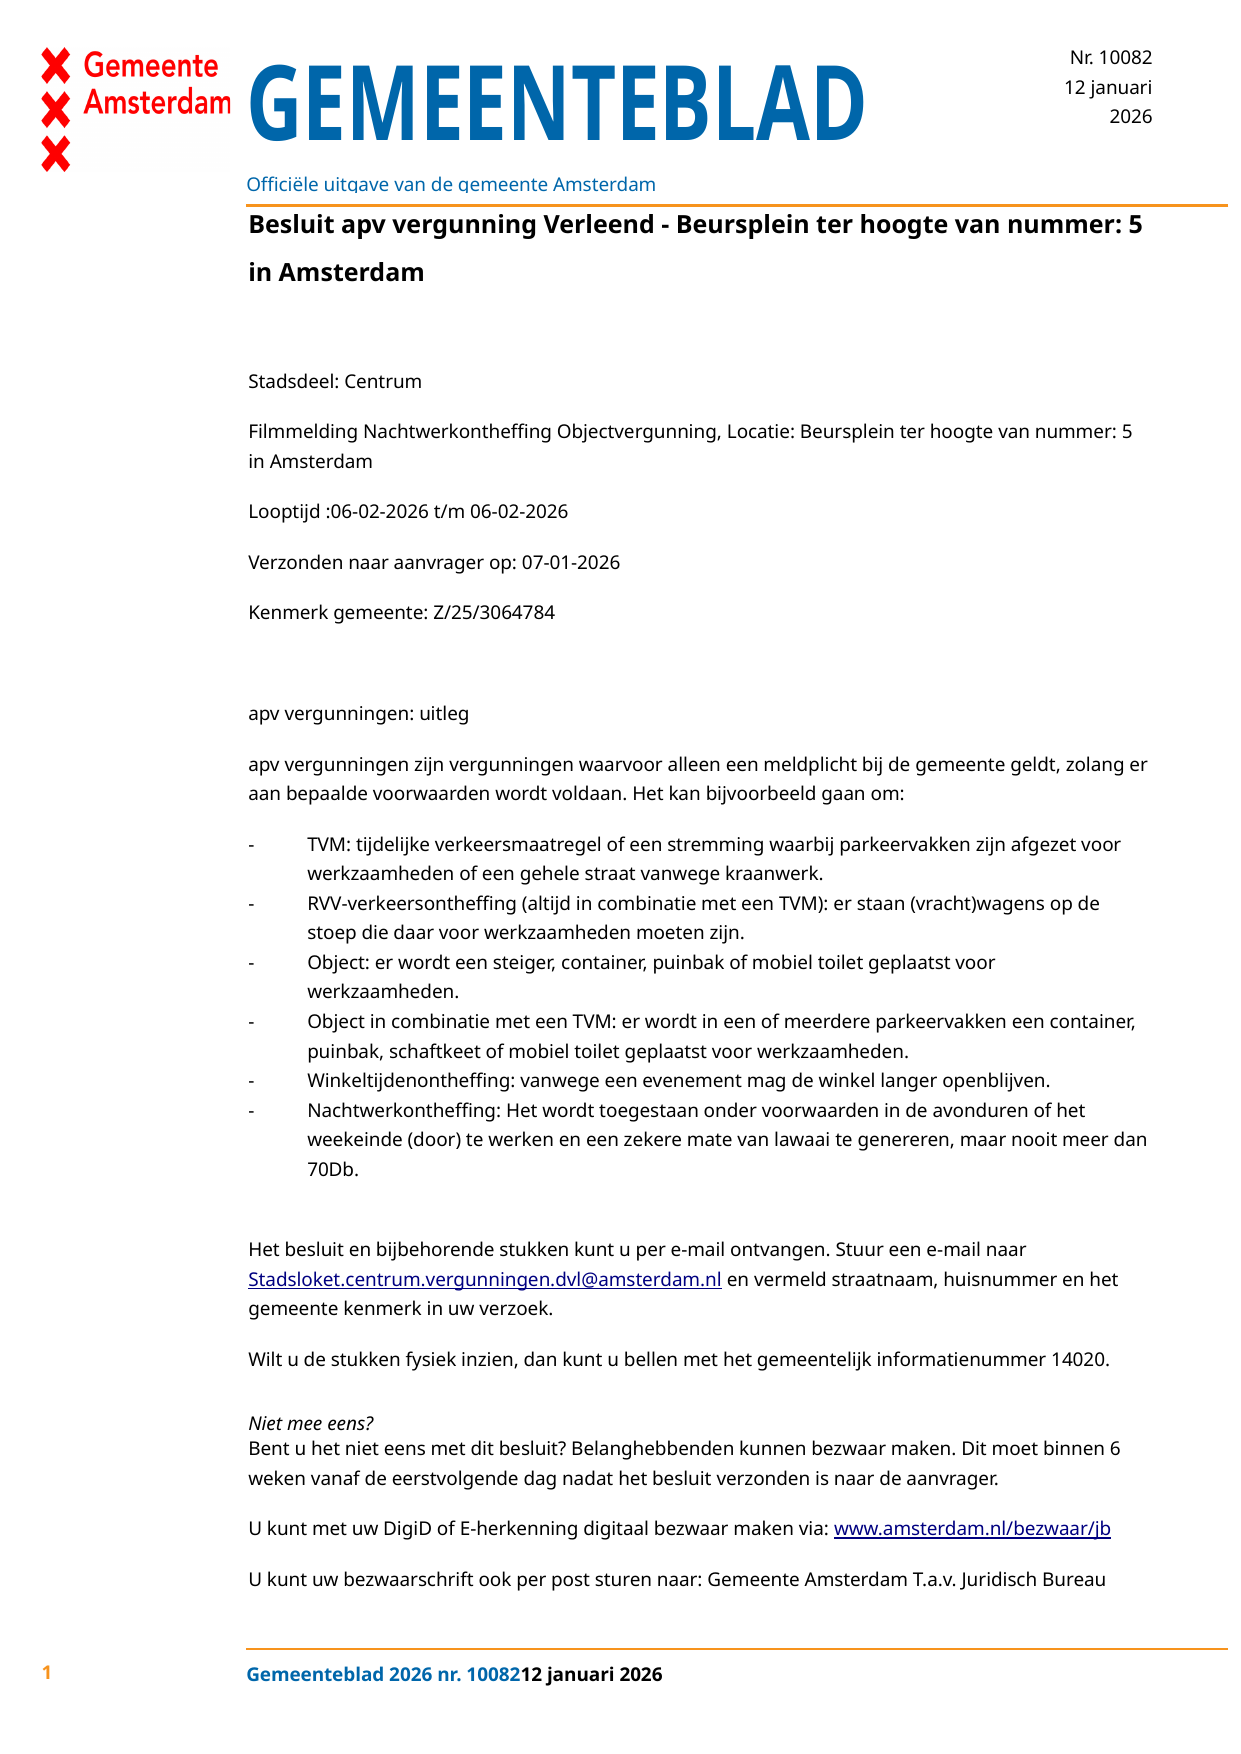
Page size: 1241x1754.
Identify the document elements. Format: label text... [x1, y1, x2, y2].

picture [41, 47, 231, 172]
text Het besluit en bijbehorende stukken kunt u per e-mail ontvangen. Stuur een e-mail naar Stadsloket.centrum.vergunningen.dvl@amsterdam.nl en vermeld straatnaam, huisnummer en het gemeente kenmerk in uw verzoek. [248, 1236, 1152, 1321]
text Wilt u de stukken fysiek inzien, dan kunt u bellen met het gemeentelijk informatienummer 14020. [248, 1346, 1152, 1372]
text U kunt uw bezwaarschrift ook per post sturen naar: Gemeente Amsterdam T.a.v. Juridisch Bureau [248, 1566, 1152, 1592]
list Object: er wordt een steiger, container, puinbak of mobiel toilet geplaatst voor werkzaamheden. [248, 949, 1152, 1004]
text Stadsdeel: Centrum [248, 368, 1152, 394]
list RVV-verkeersontheffing (altijd in combinatie met een TVM): er staan (vracht)wagens op de stoep die daar voor werkzaamheden moeten zijn. [248, 890, 1152, 945]
list Nachtwerkontheffing: Het wordt toegestaan onder voorwaarden in de avonduren of het weekeinde (door) te werken en een zekere mate van lawaai te genereren, maar nooit meer dan 70Db. [248, 1097, 1152, 1182]
text Niet mee eens? [248, 1410, 1152, 1436]
text Kenmerk gemeente: Z/25/3064784 [248, 599, 1152, 625]
text Verzonden naar aanvrager op: 07-01-2026 [248, 549, 1152, 575]
list TVM: tijdelijke verkeersmaatregel of een stremming waarbij parkeervakken zijn afgezet voor werkzaamheden of een gehele straat vanwege kraanwerk. [248, 831, 1152, 886]
text Looptijd :06-02-2026 t/m 06-02-2026 [248, 499, 1152, 524]
list Winkeltijdenontheffing: vanwege een evenement mag de winkel langer openblijven. [248, 1067, 1152, 1093]
text apv vergunningen zijn vergunningen waarvoor alleen een meldplicht bij de gemeente geldt, zolang er aan bepaalde voorwaarden wordt voldaan. Het kan bijvoorbeeld gaan om: [248, 751, 1152, 806]
text Bent u het niet eens met dit besluit? Belanghebbenden kunnen bezwaar maken. Dit moet binnen 6 weken vanaf de eerstvolgende dag nadat het besluit verzonden is naar de aanvrager. [248, 1436, 1152, 1491]
text Filmmelding Nachtwerkontheffing Objectvergunning, Locatie: Beursplein ter hoogte van nummer: 5 in Amsterdam [248, 419, 1152, 474]
list Object in combinatie met een TVM: er wordt in een of meerdere parkeervakken een container, puinbak, schaftkeet of mobiel toilet geplaatst voor werkzaamheden. [248, 1008, 1152, 1064]
text Besluit apv vergunning Verleend - Beursplein ter hoogte van nummer: 5 in Amsterdam [248, 207, 1152, 288]
text apv vergunningen: uitleg [248, 700, 1152, 726]
text U kunt met uw DigiD of E-herkenning digitaal bezwaar maken via: www.amsterdam.nl/bezwaar/jb [248, 1516, 1152, 1541]
